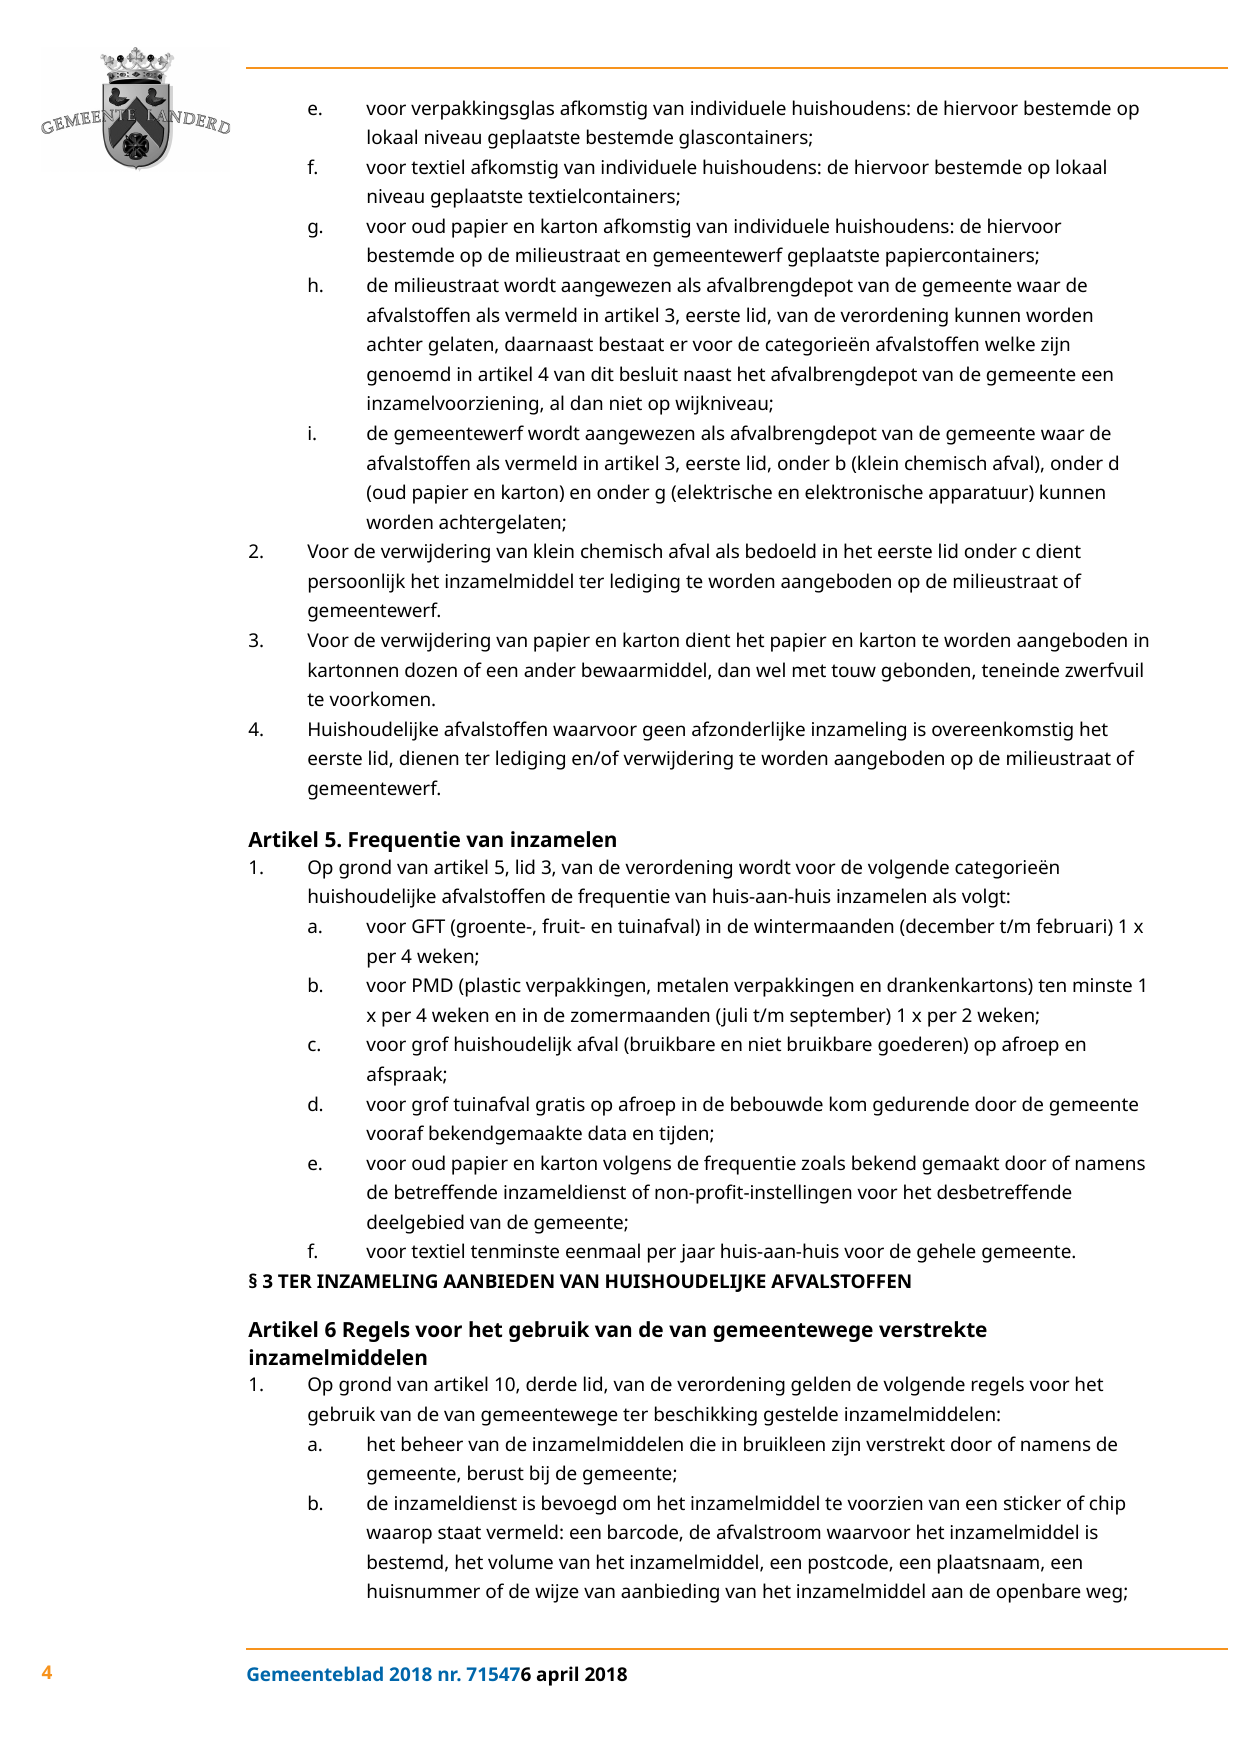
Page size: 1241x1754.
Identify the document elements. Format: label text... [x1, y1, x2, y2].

list voor oud papier en karton volgens de frequentie zoals bekend gemaakt door of namens de betreffende inzameldienst of non-profit-instellingen voor het desbetreffende deelgebied van de gemeente; [307, 1150, 1152, 1235]
list voor textiel tenminste eenmaal per jaar huis-aan-huis voor de gehele gemeente. [307, 1239, 1152, 1264]
list Voor de verwijdering van klein chemisch afval als bedoeld in het eerste lid onder c dient persoonlijk het inzamelmiddel ter lediging te worden aangeboden op de milieustraat of gemeentewerf. [248, 538, 1152, 623]
list voor textiel afkomstig van individuele huishoudens: de hiervoor bestemde op lokaal niveau geplaatste textielcontainers; [307, 154, 1152, 209]
text Artikel 6 Regels voor het gebruik van de van gemeentewege verstrekte inzamelmiddelen [248, 1315, 1152, 1372]
text § 3 TER INZAMELING AANBIEDEN VAN HUISHOUDELIJKE AFVALSTOFFEN [248, 1268, 1152, 1294]
list Op grond van artikel 10, derde lid, van de verordening gelden de volgende regels voor het gebruik van de van gemeentewege ter beschikking gestelde inzamelmiddelen: [248, 1372, 1152, 1427]
picture [41, 47, 231, 172]
list voor grof huishoudelijk afval (bruikbare en niet bruikbare goederen) op afroep en afspraak; [307, 1032, 1152, 1087]
list Voor de verwijdering van papier en karton dient het papier en karton te worden aangeboden in kartonnen dozen of een ander bewaarmiddel, dan wel met touw gebonden, teneinde zwerfvuil te voorkomen. [248, 627, 1152, 712]
text Artikel 5. Frequentie van inzamelen [248, 826, 1152, 854]
list voor verpakkingsglas afkomstig van individuele huishoudens: de hiervoor bestemde op lokaal niveau geplaatste bestemde glascontainers; [307, 95, 1152, 150]
list voor GFT (groente-, fruit- en tuinafval) in de wintermaanden (december t/m februari) 1 x per 4 weken; [307, 913, 1152, 968]
list voor PMD (plastic verpakkingen, metalen verpakkingen en drankenkartons) ten minste 1 x per 4 weken en in de zomermaanden (juli t/m september) 1 x per 2 weken; [307, 972, 1152, 1028]
list de milieustraat wordt aangewezen als afvalbrengdepot van de gemeente waar de afvalstoffen als vermeld in artikel 3, eerste lid, van de verordening kunnen worden achter gelaten, daarnaast bestaat er voor de categorieën afvalstoffen welke zijn genoemd in artikel 4 van dit besluit naast het afvalbrengdepot van de gemeente een inzamelvoorziening, al dan niet op wijkniveau; [307, 272, 1152, 416]
list voor grof tuinafval gratis op afroep in de bebouwde kom gedurende door de gemeente vooraf bekendgemaakte data en tijden; [307, 1091, 1152, 1146]
list de gemeentewerf wordt aangewezen als afvalbrengdepot van de gemeente waar de afvalstoffen als vermeld in artikel 3, eerste lid, onder b (klein chemisch afval), onder d (oud papier en karton) en onder g (elektrische en elektronische apparatuur) kunnen worden achtergelaten; [307, 420, 1152, 535]
list de inzameldienst is bevoegd om het inzamelmiddel te voorzien van een sticker of chip waarop staat vermeld: een barcode, de afvalstroom waarvoor het inzamelmiddel is bestemd, het volume van het inzamelmiddel, een postcode, een plaatsnaam, een huisnummer of de wijze van aanbieding van het inzamelmiddel aan de openbare weg; [307, 1490, 1152, 1604]
list voor oud papier en karton afkomstig van individuele huishoudens: de hiervoor bestemde op de milieustraat en gemeentewerf geplaatste papiercontainers; [307, 213, 1152, 268]
list Op grond van artikel 5, lid 3, van de verordening wordt voor de volgende categorieën huishoudelijke afvalstoffen de frequentie van huis-aan-huis inzamelen als volgt: [248, 854, 1152, 909]
list Huishoudelijke afvalstoffen waarvoor geen afzonderlijke inzameling is overeenkomstig het eerste lid, dienen ter lediging en/of verwijdering te worden aangeboden op de milieustraat of gemeentewerf. [248, 716, 1152, 801]
list het beheer van de inzamelmiddelen die in bruikleen zijn verstrekt door of namens de gemeente, berust bij de gemeente; [307, 1431, 1152, 1486]
